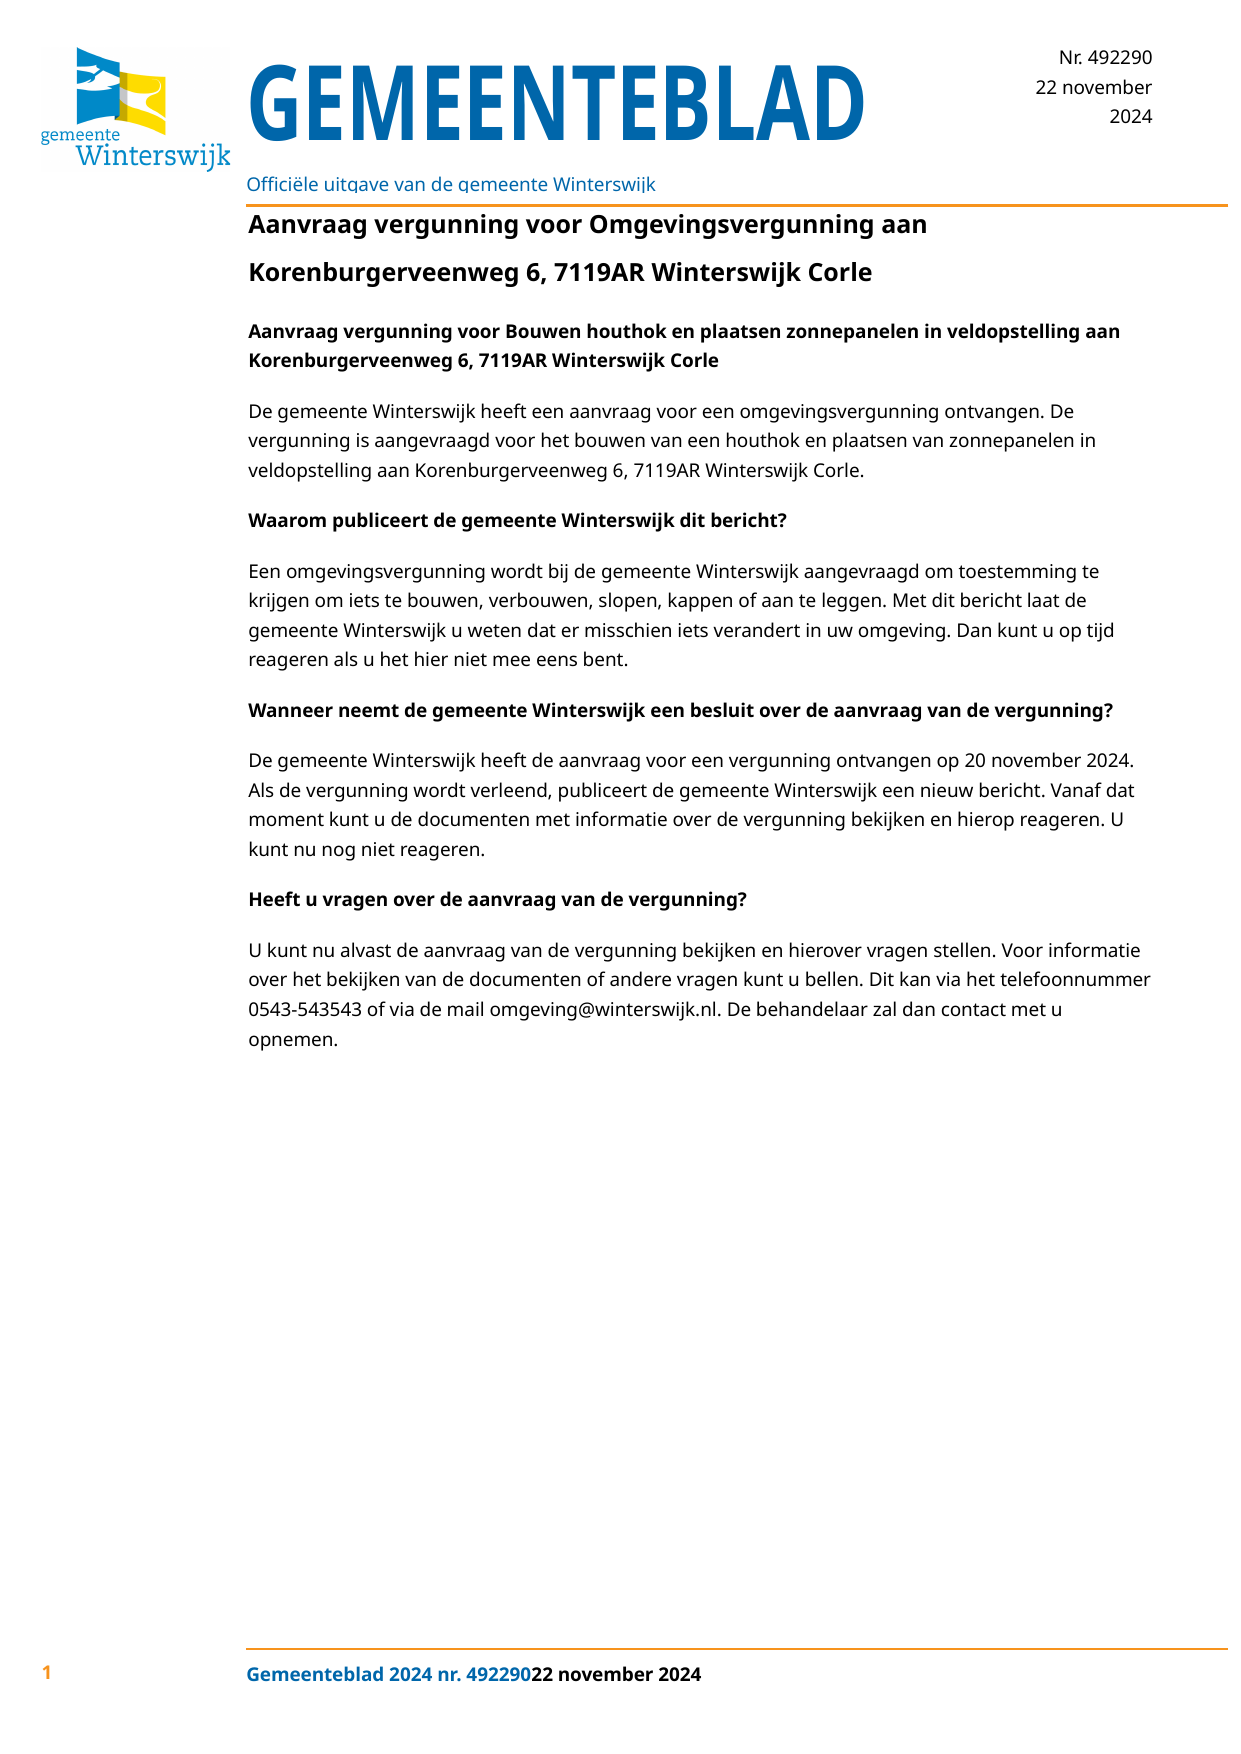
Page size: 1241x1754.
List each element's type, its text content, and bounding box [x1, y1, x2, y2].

text De gemeente Winterswijk heeft een aanvraag voor een omgevingsvergunning ontvangen. De vergunning is aangevraagd voor het bouwen van een houthok en plaatsen van zonnepanelen in veldopstelling aan Korenburgerveenweg 6, 7119AR Winterswijk Corle. [248, 398, 1152, 483]
text U kunt nu alvast de aanvraag van de vergunning bekijken en hierover vragen stellen. Voor informatie over het bekijken van de documenten of andere vragen kunt u bellen. Dit kan via het telefoonnummer 0543-543543 of via de mail omgeving@winterswijk.nl. De behandelaar zal dan contact met u opnemen. [248, 937, 1152, 1052]
picture [225, 153, 231, 162]
text Waarom publiceert de gemeente Winterswijk dit bericht? [248, 507, 1152, 533]
text Heeft u vragen over de aanvraag van de vergunning? [248, 887, 1152, 912]
text Aanvraag vergunning voor Bouwen houthok en plaatsen zonnepanelen in veldopstelling aan Korenburgerveenweg 6, 7119AR Winterswijk Corle [248, 318, 1152, 373]
text Wanneer neemt de gemeente Winterswijk een besluit over de aanvraag van de vergunning? [248, 697, 1152, 723]
text Een omgevingsvergunning wordt bij de gemeente Winterswijk aangevraagd om toestemming te krijgen om iets te bouwen, verbouwen, slopen, kappen of aan te leggen. Met dit bericht laat de gemeente Winterswijk u weten dat er misschien iets verandert in uw omgeving. Dan kunt u op tijd reageren als u het hier niet mee eens bent. [248, 558, 1152, 672]
picture [41, 47, 231, 172]
text Aanvraag vergunning voor Omgevingsvergunning aan Korenburgerveenweg 6, 7119AR Winterswijk Corle [248, 207, 1152, 288]
text De gemeente Winterswijk heeft de aanvraag voor een vergunning ontvangen op 20 november 2024. Als de vergunning wordt verleend, publiceert de gemeente Winterswijk een nieuw bericht. Vanaf dat moment kunt u de documenten met informatie over de vergunning bekijken en hierop reageren. U kunt nu nog niet reageren. [248, 747, 1152, 862]
